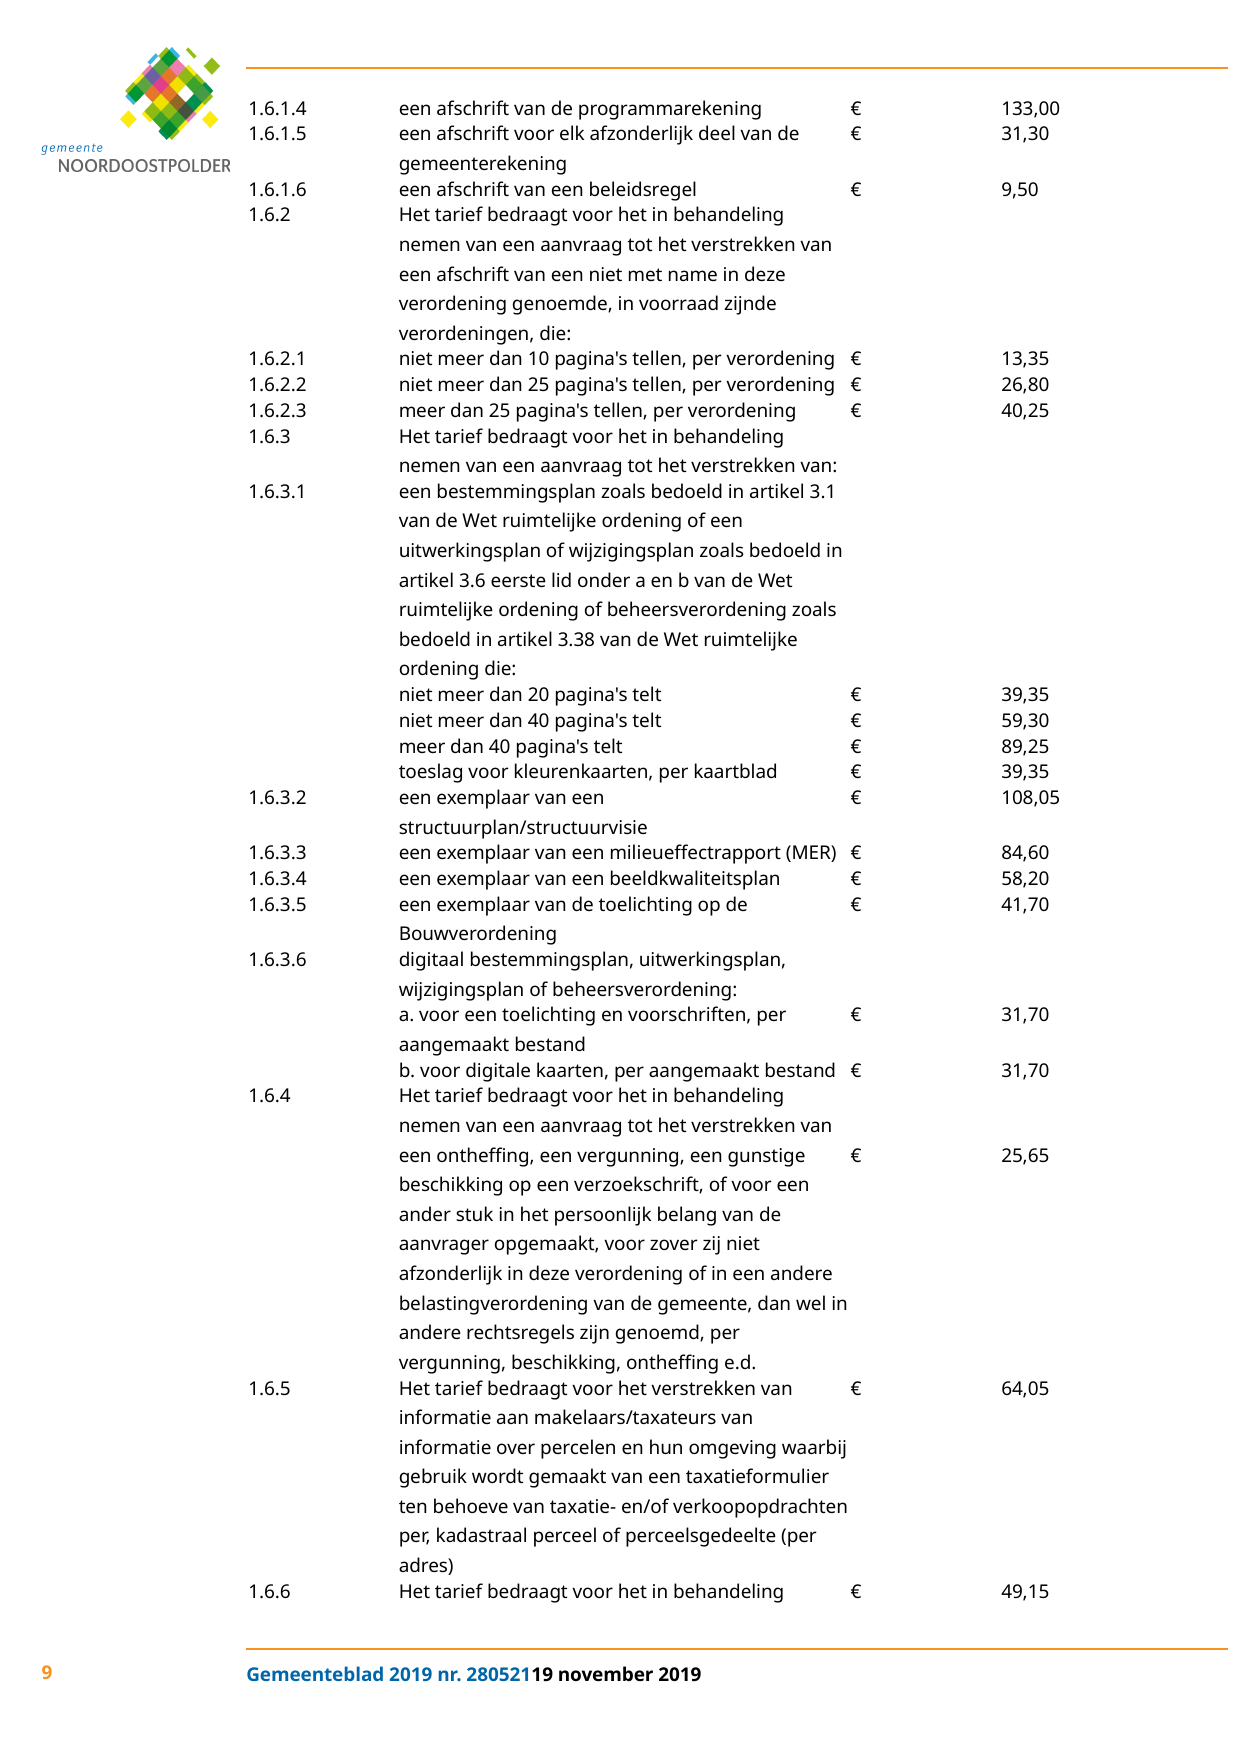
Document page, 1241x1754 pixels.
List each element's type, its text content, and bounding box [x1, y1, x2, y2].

table_cell [850, 946, 1001, 1002]
table_cell niet meer dan 40 pagina's telt [399, 707, 850, 733]
table_cell een afschrift voor elk afzonderlijk deel van de gemeenterekening [399, 121, 850, 176]
table_cell 1.6.3.6 [248, 946, 398, 1002]
table_cell [1001, 946, 1152, 1002]
table_cell 1.6.1.4 [248, 95, 398, 121]
table_cell € [850, 1002, 1001, 1057]
table_cell 1.6.3 [248, 423, 398, 478]
table_cell € [850, 733, 1001, 758]
table_cell [248, 1057, 398, 1083]
table_cell 1.6.1.5 [248, 121, 398, 176]
table_cell 1.6.1.6 [248, 176, 398, 202]
table_cell 1.6.5 [248, 1375, 398, 1578]
table_cell € [850, 346, 1001, 371]
table_cell 40,25 [1001, 397, 1152, 423]
table_cell 41,70 [1001, 891, 1152, 946]
table_cell [248, 1002, 398, 1057]
table_cell € [850, 1083, 1001, 1375]
table_cell [850, 423, 1001, 478]
table_cell a. voor een toelichting en voorschriften, per aangemaakt bestand [399, 1002, 850, 1057]
table_cell niet meer dan 10 pagina's tellen, per verordening [399, 346, 850, 371]
table_cell 39,35 [1001, 759, 1152, 784]
table_cell € [850, 681, 1001, 707]
table_cell Het tarief bedraagt voor het in behandeling nemen van een aanvraag tot het verstrekken van een ontheffing, een vergunning, een gunstige beschikking op een verzoekschrift, of voor een ander stuk in het persoonlijk belang van de aanvrager opgemaakt, voor zover zij niet afzonderlijk in deze verordening of in een andere belastingverordening van de gemeente, dan wel in andere rechtsregels zijn genoemd, per vergunning, beschikking, ontheffing e.d. [399, 1083, 850, 1375]
table_cell 58,20 [1001, 865, 1152, 891]
table_cell 31,70 [1001, 1002, 1152, 1057]
table_cell [248, 681, 398, 707]
table_cell € [850, 1057, 1001, 1083]
table_cell € [850, 176, 1001, 202]
picture [41, 47, 231, 172]
table_cell 84,60 [1001, 840, 1152, 865]
table_cell [1001, 423, 1152, 478]
table_cell een afschrift van een beleidsregel [399, 176, 850, 202]
table_cell 59,30 [1001, 707, 1152, 733]
table_cell 1.6.3.4 [248, 865, 398, 891]
table_cell niet meer dan 20 pagina's telt [399, 681, 850, 707]
table_cell een bestemmingsplan zoals bedoeld in artikel 3.1 van de Wet ruimtelijke ordening of een uitwerkingsplan of wijzigingsplan zoals bedoeld in artikel 3.6 eerste lid onder a en b van de Wet ruimtelijke ordening of beheersverordening zoals bedoeld in artikel 3.38 van de Wet ruimtelijke ordening die: [399, 478, 850, 681]
table_cell 31,70 [1001, 1057, 1152, 1083]
table_cell 133,00 [1001, 95, 1152, 121]
table_cell een exemplaar van een milieueffectrapport (MER) [399, 840, 850, 865]
table_cell 1.6.2.1 [248, 346, 398, 371]
table_cell € [850, 397, 1001, 423]
table_cell 89,25 [1001, 733, 1152, 758]
table_cell € [850, 784, 1001, 839]
table_cell 1.6.6 [248, 1578, 398, 1604]
table_cell meer dan 25 pagina's tellen, per verordening [399, 397, 850, 423]
table_cell 1.6.3.3 [248, 840, 398, 865]
table_cell [1001, 202, 1152, 346]
table_cell een exemplaar van een beeldkwaliteitsplan [399, 865, 850, 891]
table_cell 25,65 [1001, 1083, 1152, 1375]
table_cell 39,35 [1001, 681, 1152, 707]
table_cell € [850, 759, 1001, 784]
table_cell 49,15 [1001, 1578, 1152, 1604]
table_cell Het tarief bedraagt voor het in behandeling [399, 1578, 850, 1604]
table_cell 108,05 [1001, 784, 1152, 839]
table_cell b. voor digitale kaarten, per aangemaakt bestand [399, 1057, 850, 1083]
table_cell [248, 733, 398, 758]
table_cell € [850, 121, 1001, 176]
table_cell 1.6.3.5 [248, 891, 398, 946]
table_cell [1001, 478, 1152, 681]
table_cell Het tarief bedraagt voor het in behandeling nemen van een aanvraag tot het verstrekken van een afschrift van een niet met name in deze verordening genoemde, in voorraad zijnde verordeningen, die: [399, 202, 850, 346]
table_cell 26,80 [1001, 371, 1152, 397]
table_cell 64,05 [1001, 1375, 1152, 1578]
table_cell [248, 707, 398, 733]
table_cell € [850, 1578, 1001, 1604]
table_cell meer dan 40 pagina's telt [399, 733, 850, 758]
table_cell 1.6.2.2 [248, 371, 398, 397]
table_cell 1.6.4 [248, 1083, 398, 1375]
table_cell 31,30 [1001, 121, 1152, 176]
table_cell € [850, 840, 1001, 865]
table_cell € [850, 95, 1001, 121]
table_cell niet meer dan 25 pagina's tellen, per verordening [399, 371, 850, 397]
table_cell toeslag voor kleurenkaarten, per kaartblad [399, 759, 850, 784]
table_cell Het tarief bedraagt voor het verstrekken van informatie aan makelaars/taxateurs van informatie over percelen en hun omgeving waarbij gebruik wordt gemaakt van een taxatieformulier ten behoeve van taxatie- en/of verkoopopdrachten per, kadastraal perceel of perceelsgedeelte (per adres) [399, 1375, 850, 1578]
table_cell [850, 202, 1001, 346]
table_cell 1.6.3.2 [248, 784, 398, 839]
table_cell 9,50 [1001, 176, 1152, 202]
table_cell een exemplaar van een structuurplan/structuurvisie [399, 784, 850, 839]
table_cell 1.6.2.3 [248, 397, 398, 423]
table_cell [850, 478, 1001, 681]
table_cell een afschrift van de programmarekening [399, 95, 850, 121]
table_cell € [850, 1375, 1001, 1578]
table_cell digitaal bestemmingsplan, uitwerkingsplan, wijzigingsplan of beheersverordening: [399, 946, 850, 1002]
table_cell € [850, 865, 1001, 891]
table_cell € [850, 707, 1001, 733]
table_cell 1.6.2 [248, 202, 398, 346]
table_cell € [850, 371, 1001, 397]
table_cell [248, 759, 398, 784]
table_cell 1.6.3.1 [248, 478, 398, 681]
table_cell een exemplaar van de toelichting op de Bouwverordening [399, 891, 850, 946]
table_cell 13,35 [1001, 346, 1152, 371]
table_cell Het tarief bedraagt voor het in behandeling nemen van een aanvraag tot het verstrekken van: [399, 423, 850, 478]
table_cell € [850, 891, 1001, 946]
